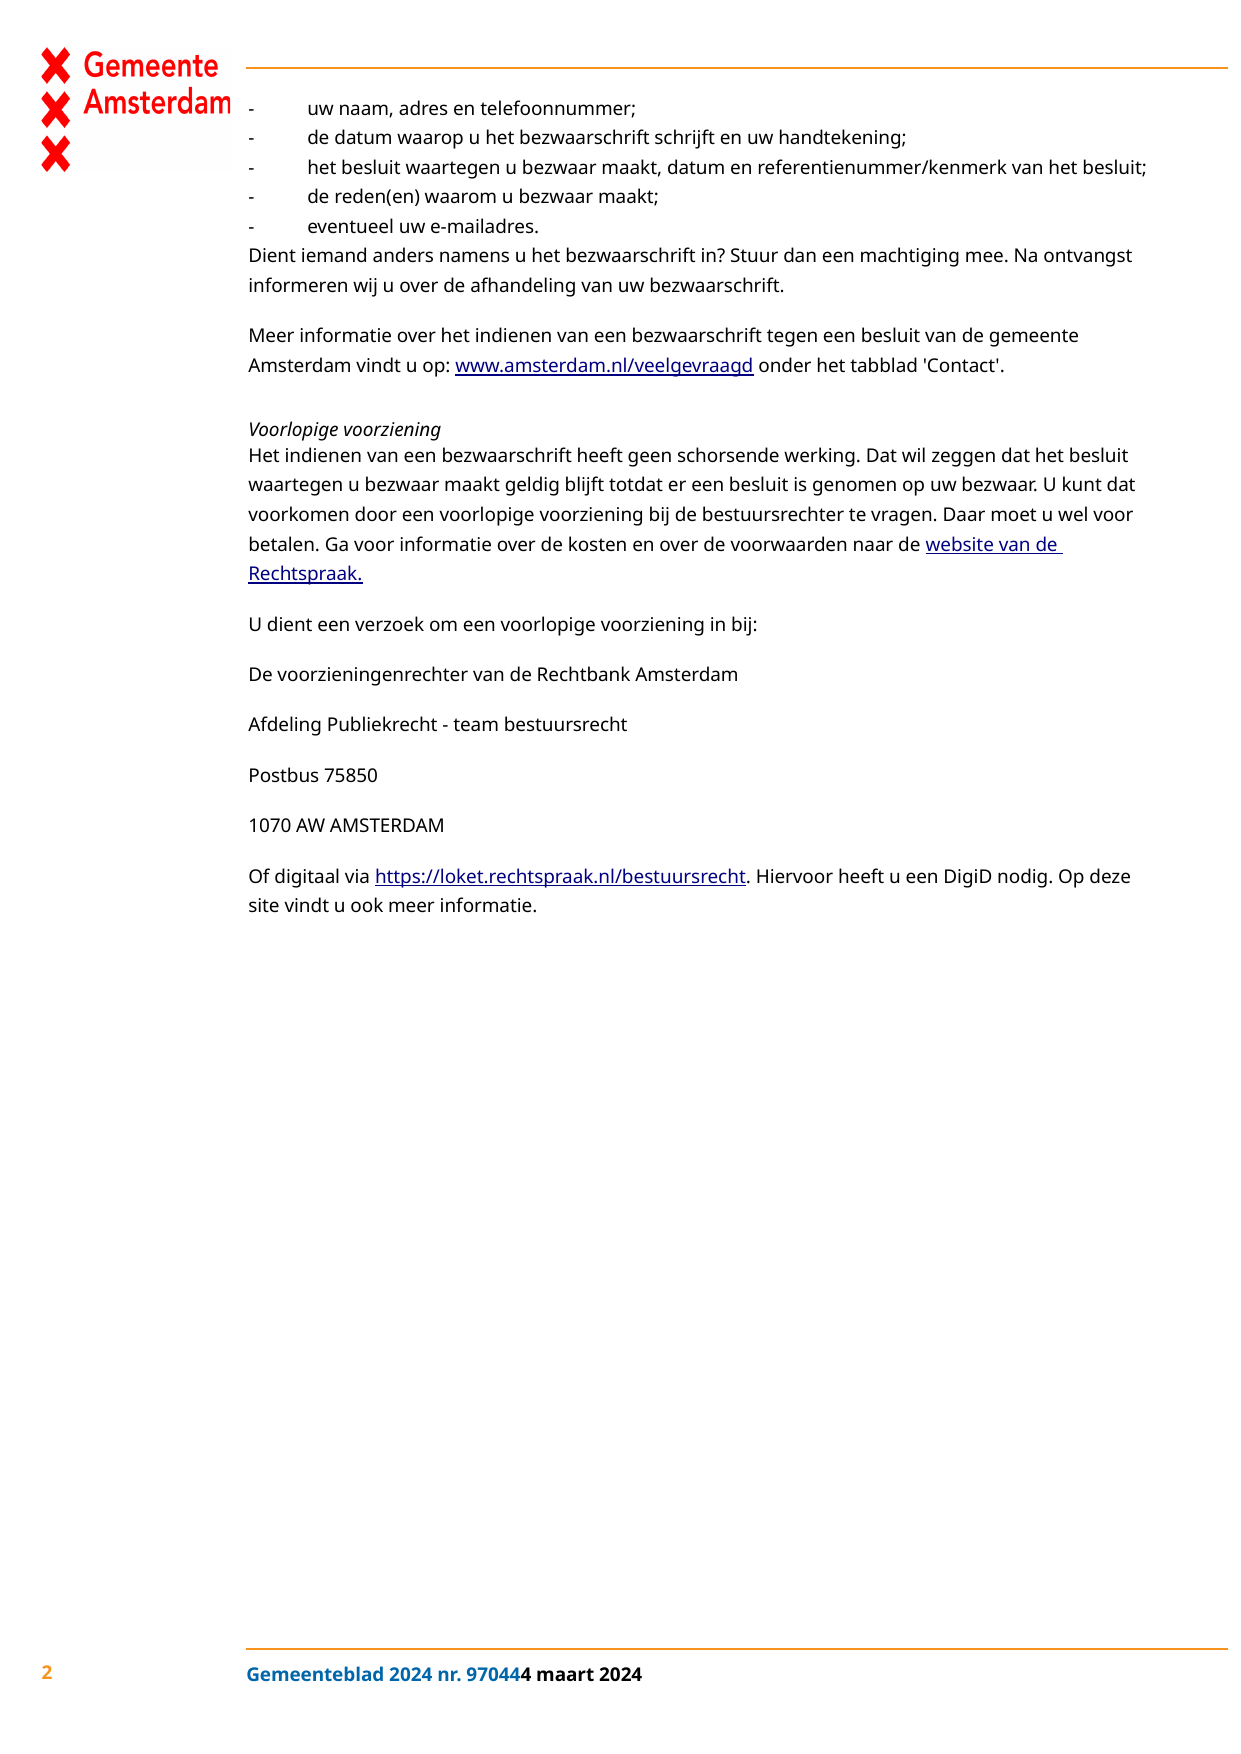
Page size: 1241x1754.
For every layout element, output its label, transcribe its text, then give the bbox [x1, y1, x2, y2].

list eventueel uw e-mailadres. [248, 213, 1152, 239]
text Meer informatie over het indienen van een bezwaarschrift tegen een besluit van de gemeente Amsterdam vindt u op: www.amsterdam.nl/veelgevraagd onder het tabblad 'Contact'. [248, 323, 1152, 378]
list de reden(en) waarom u bezwaar maakt; [248, 183, 1152, 209]
text Postbus 75850 [248, 762, 1152, 788]
list het besluit waartegen u bezwaar maakt, datum en referentienummer/kenmerk van het besluit; [248, 154, 1152, 180]
text Voorlopige voorziening [248, 416, 1152, 442]
text De voorzieningenrechter van de Rechtbank Amsterdam [248, 661, 1152, 687]
list de datum waarop u het bezwaarschrift schrijft en uw handtekening; [248, 124, 1152, 150]
text Dient iemand anders namens u het bezwaarschrift in? Stuur dan een machtiging mee. Na ontvangst informeren wij u over de afhandeling van uw bezwaarschrift. [248, 243, 1152, 298]
picture [41, 47, 231, 172]
text Afdeling Publiekrecht - team bestuursrecht [248, 712, 1152, 737]
list uw naam, adres en telefoonnummer; [248, 95, 1152, 121]
text 1070 AW AMSTERDAM [248, 812, 1152, 838]
text U dient een verzoek om een voorlopige voorziening in bij: [248, 611, 1152, 636]
text Of digitaal via https://loket.rechtspraak.nl/bestuursrecht. Hiervoor heeft u een DigiD nodig. Op deze site vindt u ook meer informatie. [248, 863, 1152, 918]
text Het indienen van een bezwaarschrift heeft geen schorsende werking. Dat wil zeggen dat het besluit waartegen u bezwaar maakt geldig blijft totdat er een besluit is genomen op uw bezwaar. U kunt dat voorkomen door een voorlopige voorziening bij de bestuursrechter te vragen. Daar moet u wel voor betalen. Ga voor informatie over de kosten en over de voorwaarden naar de website van de Rechtspraak. [248, 442, 1152, 586]
